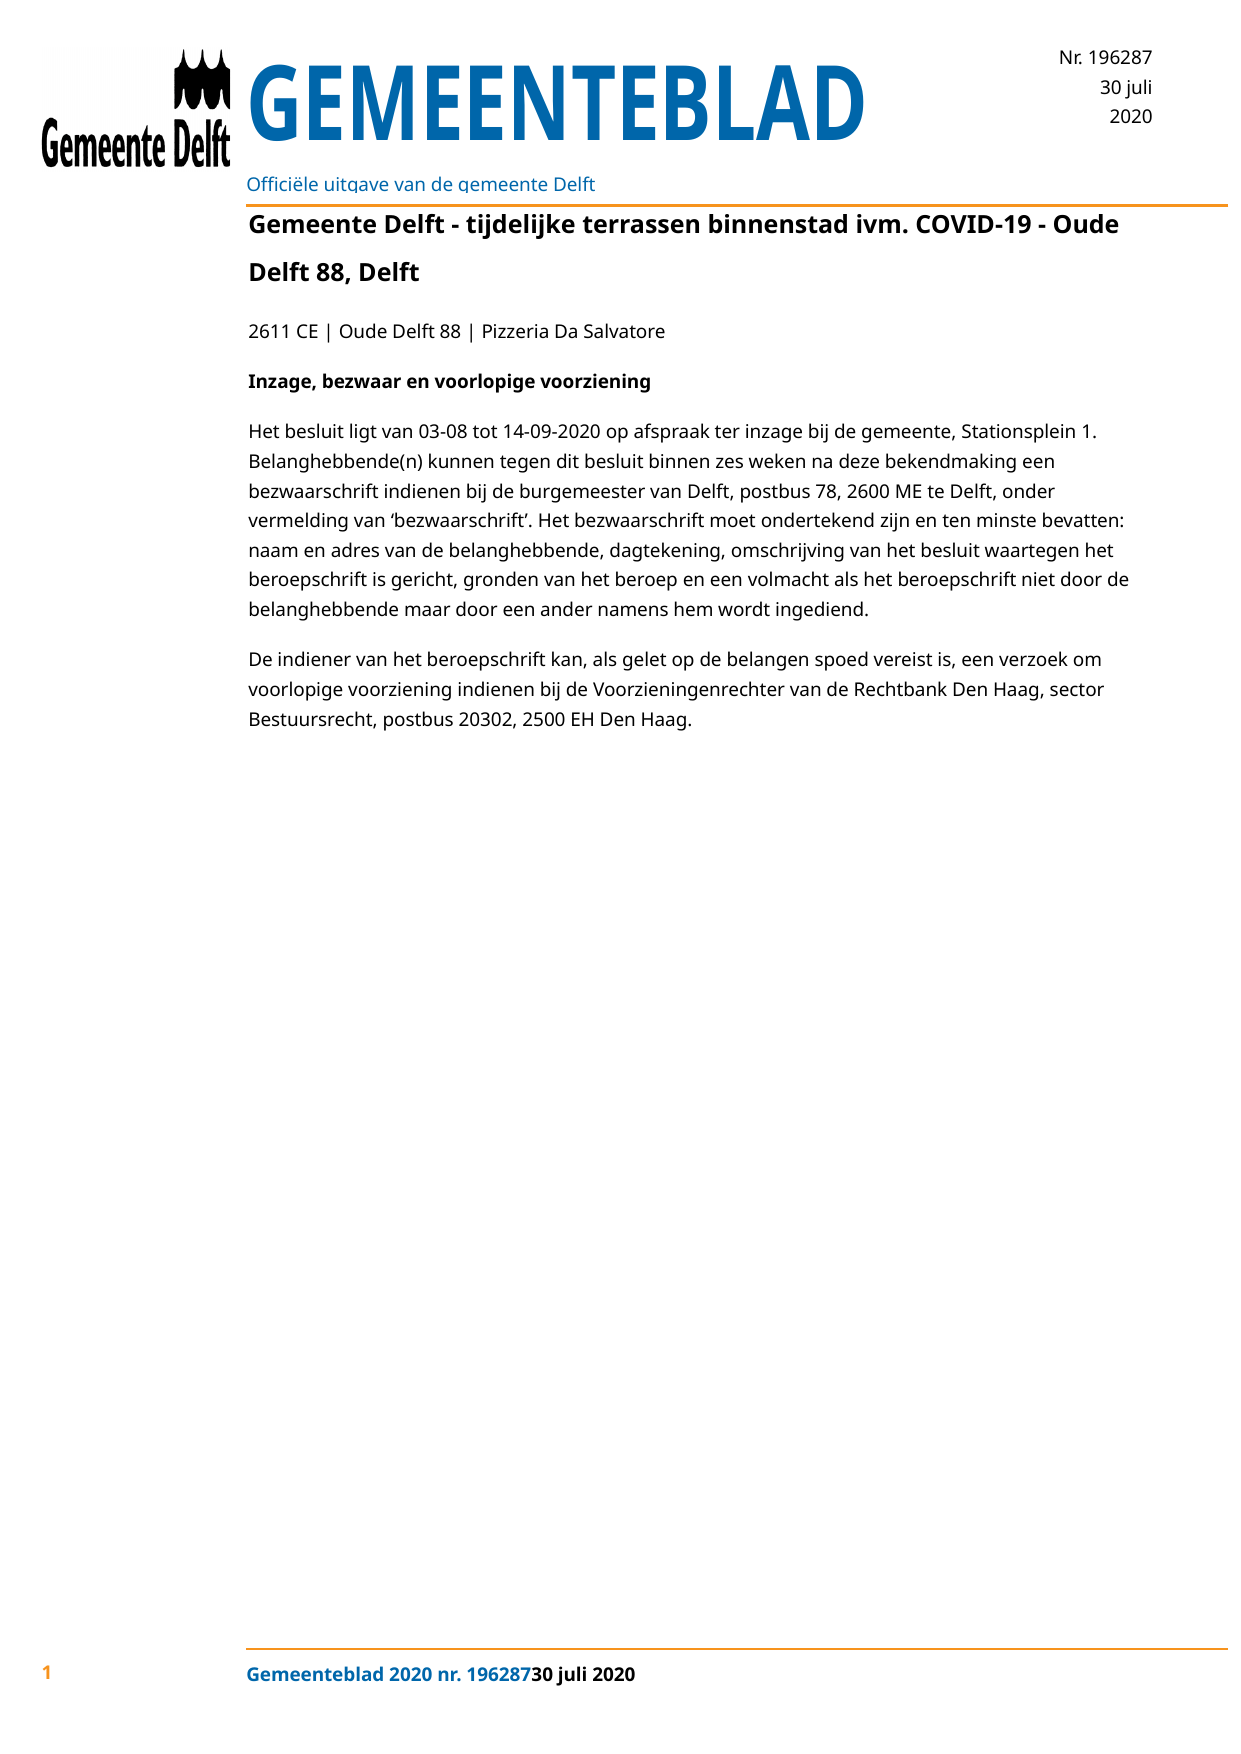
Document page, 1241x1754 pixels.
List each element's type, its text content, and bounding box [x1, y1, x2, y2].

text Inzage, bezwaar en voorlopige voorziening [248, 368, 1152, 394]
picture [41, 47, 231, 172]
text Het besluit ligt van 03-08 tot 14-09-2020 op afspraak ter inzage bij de gemeente, Stationsplein 1. Belanghebbende(n) kunnen tegen dit besluit binnen zes weken na deze bekendmaking een bezwaarschrift indienen bij de burgemeester van Delft, postbus 78, 2600 ME te Delft, onder vermelding van ‘bezwaarschrift’. Het bezwaarschrift moet ondertekend zijn en ten minste bevatten: naam en adres van de belanghebbende, dagtekening, omschrijving van het besluit waartegen het beroepschrift is gericht, gronden van het beroep en een volmacht als het beroepschrift niet door de belanghebbende maar door een ander namens hem wordt ingediend. [248, 419, 1152, 622]
text 2611 CE | Oude Delft 88 | Pizzeria Da Salvatore [248, 318, 1152, 344]
text Gemeente Delft - tijdelijke terrassen binnenstad ivm. COVID-19 - Oude Delft 88, Delft [248, 207, 1152, 288]
text De indiener van het beroepschrift kan, als gelet op de belangen spoed vereist is, een verzoek om voorlopige voorziening indienen bij de Voorzieningenrechter van de Rechtbank Den Haag, sector Bestuursrecht, postbus 20302, 2500 EH Den Haag. [248, 647, 1152, 732]
